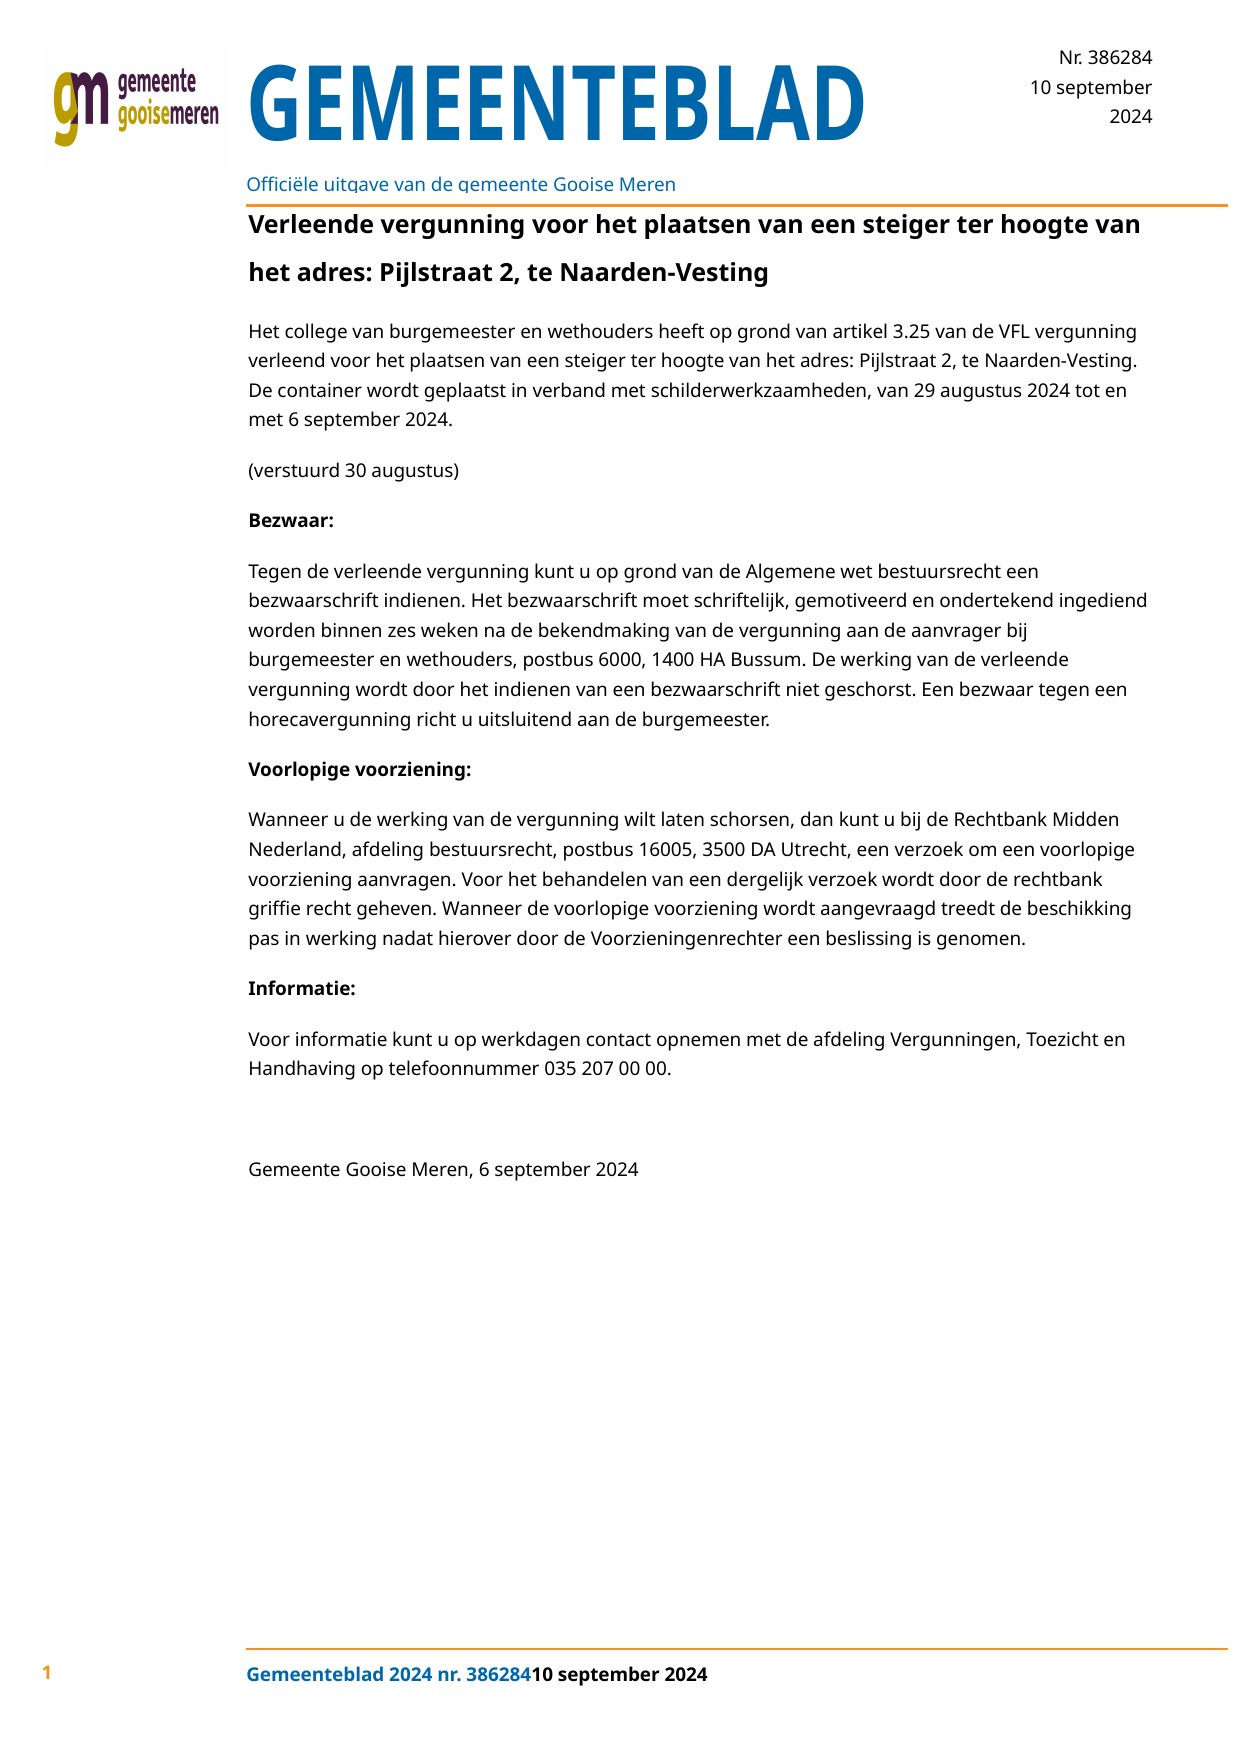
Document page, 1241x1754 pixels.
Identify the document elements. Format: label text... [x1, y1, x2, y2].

text Voorlopige voorziening: [248, 756, 1152, 782]
text Gemeente Gooise Meren, 6 september 2024 [248, 1156, 1152, 1182]
text (verstuurd 30 augustus) [248, 457, 1152, 483]
text Tegen de verleende vergunning kunt u op grond van de Algemene wet bestuursrecht een bezwaarschrift indienen. Het bezwaarschrift moet schriftelijk, gemotiveerd en ondertekend ingediend worden binnen zes weken na de bekendmaking van de vergunning aan de aanvrager bij burgemeester en wethouders, postbus 6000, 1400 HA Bussum. De werking van de verleende vergunning wordt door het indienen van een bezwaarschrift niet geschorst. Een bezwaar tegen een horecavergunning richt u uitsluitend aan de burgemeester. [248, 558, 1152, 732]
text Wanneer u de werking van de vergunning wilt laten schorsen, dan kunt u bij de Rechtbank Midden Nederland, afdeling bestuursrecht, postbus 16005, 3500 DA Utrecht, een verzoek om een voorlopige voorziening aanvragen. Voor het behandelen van een dergelijk verzoek wordt door de rechtbank griffie recht geheven. Wanneer de voorlopige voorziening wordt aangevraagd treedt de beschikking pas in werking nadat hierover door de Voorzieningenrechter een beslissing is genomen. [248, 807, 1152, 951]
text Informatie: [248, 975, 1152, 1001]
text Verleende vergunning voor het plaatsen van een steiger ter hoogte van het adres: Pijlstraat 2, te Naarden-Vesting [248, 207, 1152, 288]
text Bezwaar: [248, 507, 1152, 533]
text Het college van burgemeester en wethouders heeft op grond van artikel 3.25 van de VFL vergunning verleend voor het plaatsen van een steiger ter hoogte van het adres: Pijlstraat 2, te Naarden-Vesting. De container wordt geplaatst in verband met schilderwerkzaamheden, van 29 augustus 2024 tot en met 6 september 2024. [248, 318, 1152, 432]
picture [41, 47, 231, 172]
text Voor informatie kunt u op werkdagen contact opnemen met de afdeling Vergunningen, Toezicht en Handhaving op telefoonnummer 035 207 00 00. [248, 1026, 1152, 1081]
